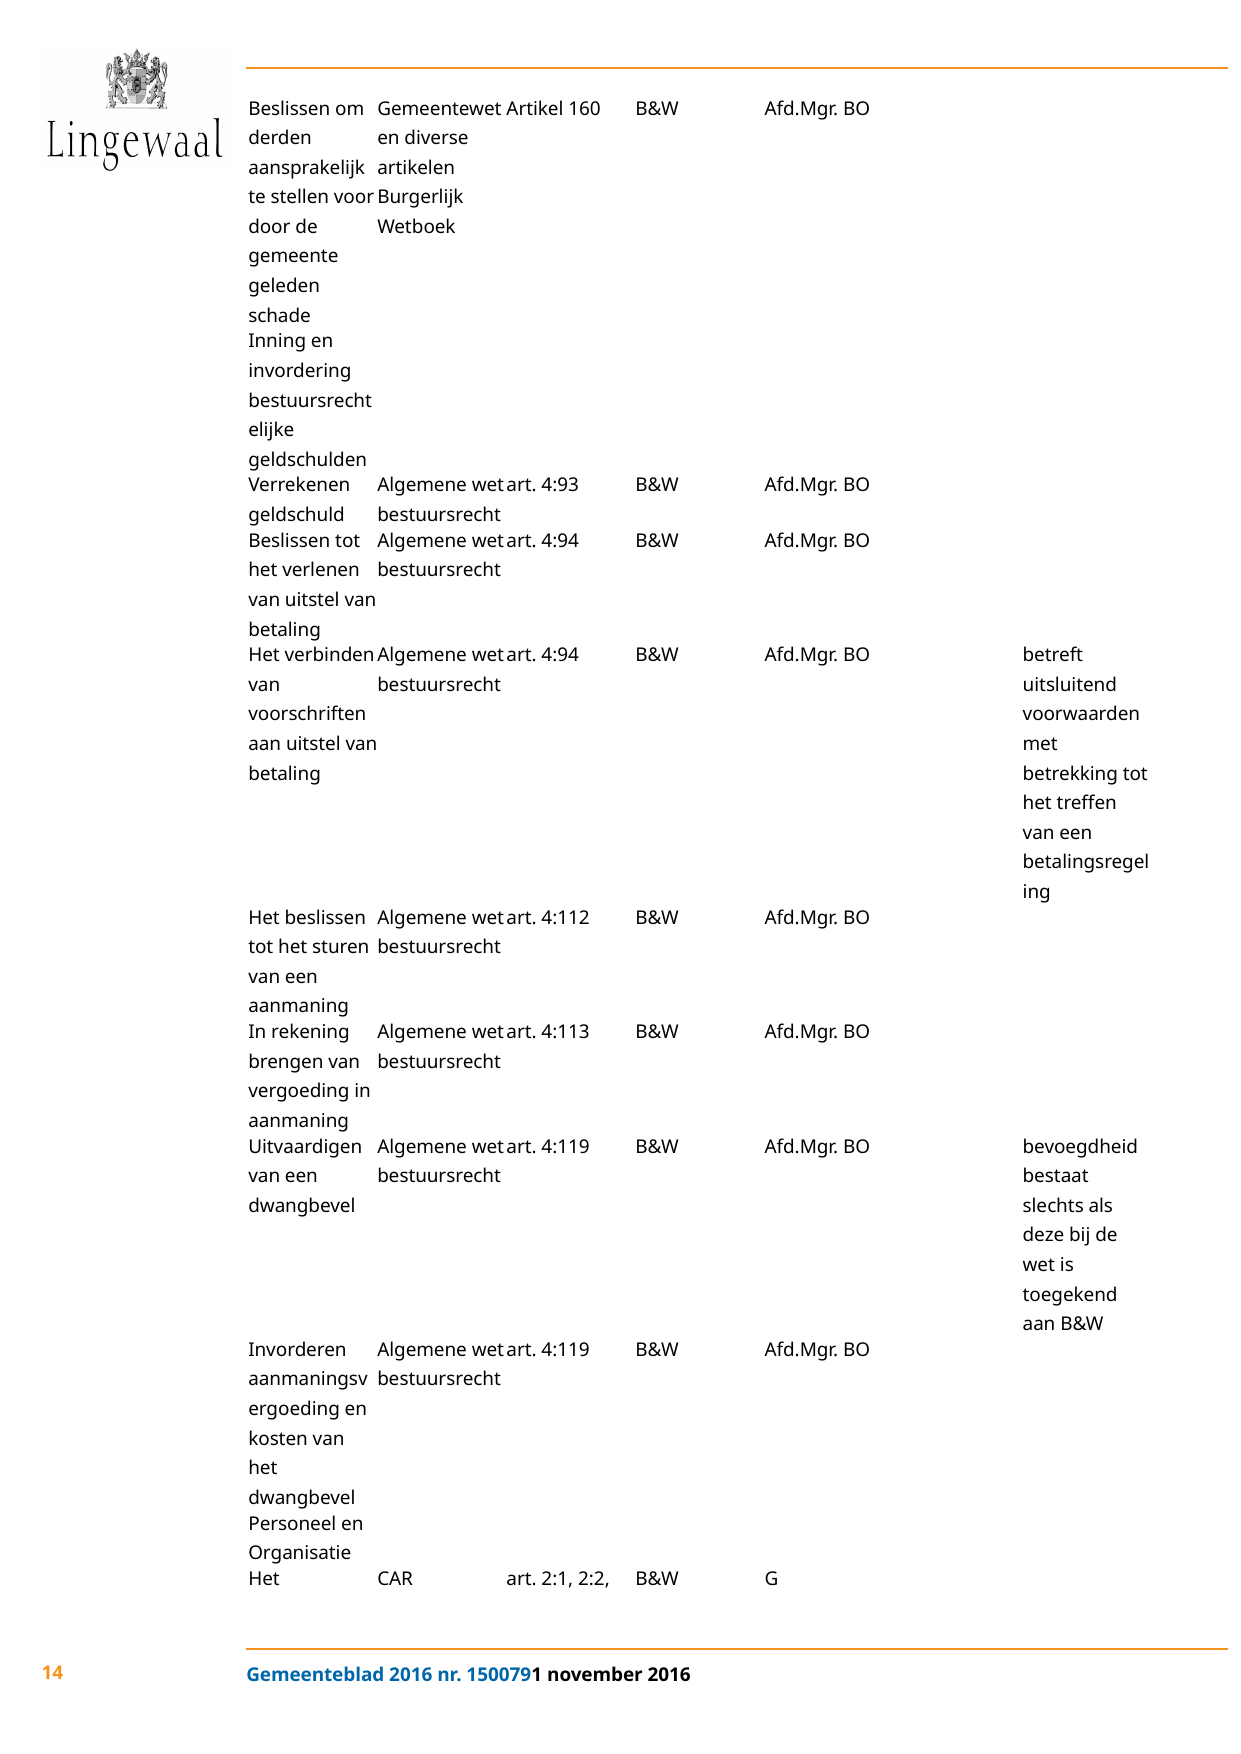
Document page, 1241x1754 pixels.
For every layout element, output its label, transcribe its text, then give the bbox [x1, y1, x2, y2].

table_cell [1023, 472, 1152, 527]
table_cell Afd.Mgr. BO [764, 1133, 893, 1336]
table_cell [1023, 328, 1152, 472]
table_cell [894, 1133, 1022, 1336]
table_cell Algemene wet bestuursrecht [377, 904, 506, 1018]
table_cell Artikel 160 [506, 95, 635, 328]
table_cell [1023, 904, 1152, 1018]
table_cell G [764, 1565, 893, 1591]
table_cell [894, 1510, 1022, 1565]
table_cell [894, 472, 1022, 527]
table_cell [1023, 1510, 1152, 1565]
table_cell Afd.Mgr. BO [764, 1018, 893, 1133]
table_cell [894, 1336, 1022, 1510]
table_cell art. 4:119 [506, 1133, 635, 1336]
table_cell Inning en invordering bestuursrechtelijke geldschulden [248, 328, 377, 472]
table_cell [894, 527, 1022, 641]
table_cell [894, 95, 1022, 328]
table_cell [764, 328, 893, 472]
table_cell art. 4:94 [506, 641, 635, 904]
table_cell [764, 1510, 893, 1565]
table_cell art. 4:119 [506, 1336, 635, 1510]
table_cell Personeel en Organisatie [248, 1510, 377, 1565]
table_cell In rekening brengen van vergoeding in aanmaning [248, 1018, 377, 1133]
table_cell Afd.Mgr. BO [764, 641, 893, 904]
table_cell Uitvaardigen van een dwangbevel [248, 1133, 377, 1336]
table_cell [894, 1018, 1022, 1133]
table_cell [635, 1510, 764, 1565]
table_cell Afd.Mgr. BO [764, 472, 893, 527]
table_cell Algemene wet bestuursrecht [377, 641, 506, 904]
table_cell Het verbinden van voorschriften aan uitstel van betaling [248, 641, 377, 904]
table_cell B&W [635, 1018, 764, 1133]
table_cell [506, 1510, 635, 1565]
table_cell [1023, 527, 1152, 641]
table_cell B&W [635, 95, 764, 328]
table_cell bevoegdheid bestaat slechts als deze bij de wet is toegekend aan B&W [1023, 1133, 1152, 1336]
table_cell [894, 328, 1022, 472]
table_cell Algemene wet bestuursrecht [377, 472, 506, 527]
table_cell [894, 1565, 1022, 1591]
table_cell B&W [635, 904, 764, 1018]
table_cell betreft uitsluitend voorwaarden met betrekking tot het treffen van een betalingsregeling [1023, 641, 1152, 904]
table_cell [635, 328, 764, 472]
table_cell [377, 328, 506, 472]
table_cell Beslissen tot het verlenen van uitstel van betaling [248, 527, 377, 641]
table_cell Afd.Mgr. BO [764, 1336, 893, 1510]
table_cell art. 4:93 [506, 472, 635, 527]
table_cell Verrekenen geldschuld [248, 472, 377, 527]
table_cell B&W [635, 1336, 764, 1510]
table_cell Afd.Mgr. BO [764, 904, 893, 1018]
table_cell B&W [635, 1565, 764, 1591]
table_cell Het beslissen tot het sturen van een aanmaning [248, 904, 377, 1018]
picture [41, 47, 231, 172]
table_cell Algemene wet bestuursrecht [377, 1133, 506, 1336]
table_cell Algemene wet bestuursrecht [377, 1018, 506, 1133]
table_cell [1023, 1565, 1152, 1591]
table_cell Invorderen aanmaningsvergoeding en kosten van het dwangbevel [248, 1336, 377, 1510]
table_cell [377, 1510, 506, 1565]
table_cell Het [248, 1565, 377, 1591]
table_cell Afd.Mgr. BO [764, 95, 893, 328]
table_cell Gemeentewet en diverse artikelen Burgerlijk Wetboek [377, 95, 506, 328]
table_cell B&W [635, 641, 764, 904]
table_cell art. 4:112 [506, 904, 635, 1018]
table_cell art. 2:1, 2:2, [506, 1565, 635, 1591]
table_cell B&W [635, 472, 764, 527]
table_cell B&W [635, 527, 764, 641]
table_cell Afd.Mgr. BO [764, 527, 893, 641]
table_cell [1023, 1018, 1152, 1133]
table_cell art. 4:94 [506, 527, 635, 641]
table_cell Algemene wet bestuursrecht [377, 527, 506, 641]
table_cell CAR [377, 1565, 506, 1591]
table_cell B&W [635, 1133, 764, 1336]
table_cell Beslissen om derden aansprakelijk te stellen voor door de gemeente geleden schade [248, 95, 377, 328]
table_cell [1023, 1336, 1152, 1510]
table_cell [1023, 95, 1152, 328]
table_cell [506, 328, 635, 472]
table_cell Algemene wet bestuursrecht [377, 1336, 506, 1510]
table_cell [894, 904, 1022, 1018]
table_cell art. 4:113 [506, 1018, 635, 1133]
table_cell [894, 641, 1022, 904]
